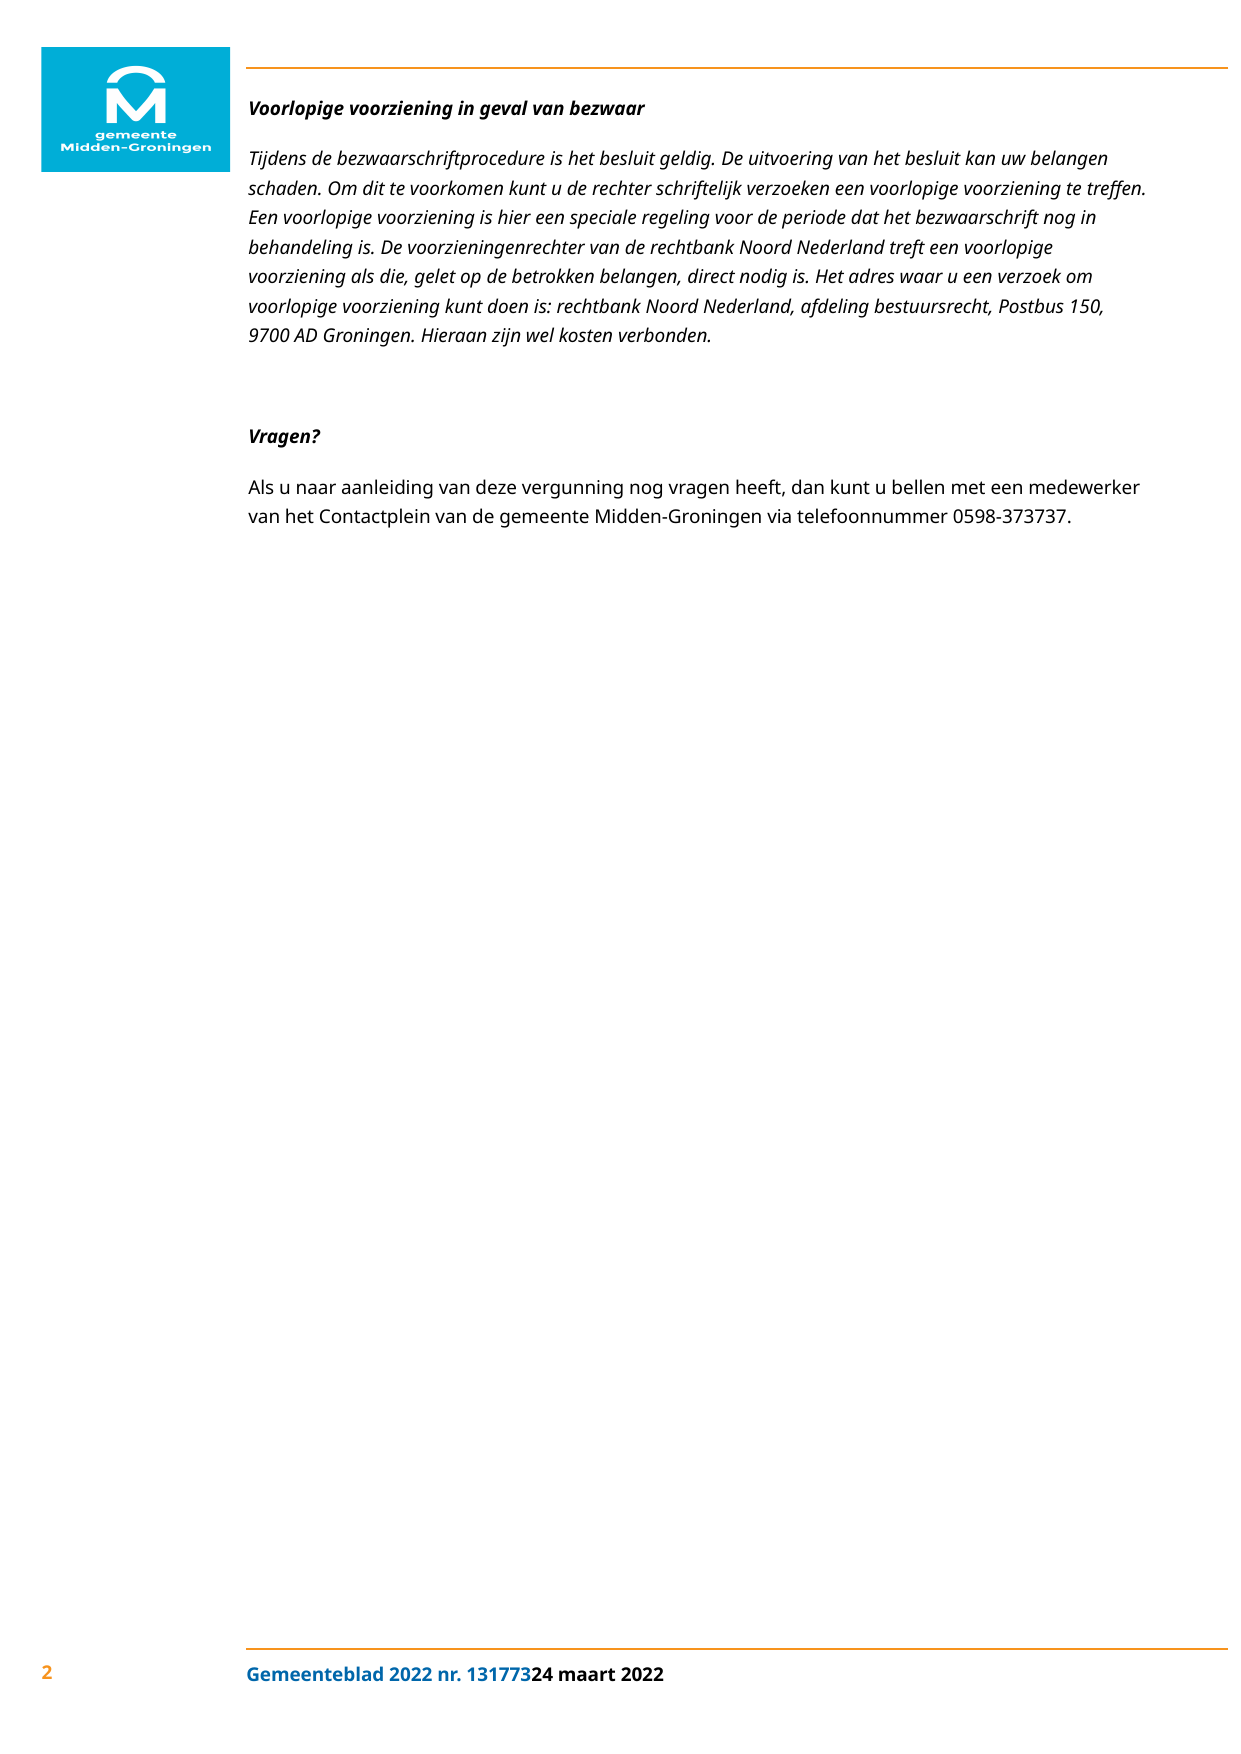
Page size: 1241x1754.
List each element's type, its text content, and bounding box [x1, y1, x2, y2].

picture [108, 66, 164, 82]
text Tijdens de bezwaarschriftprocedure is het besluit geldig. De uitvoering van het besluit kan uw belangen schaden. Om dit te voorkomen kunt u de rechter schriftelijk verzoeken een voorlopige voorziening te treffen. Een voorlopige voorziening is hier een speciale regeling voor de periode dat het bezwaarschrift nog in behandeling is. De voorzieningenrechter van de rechtbank Noord Nederland treft een voorlopige voorziening als die, gelet op de betrokken belangen, direct nodig is. Het adres waar u een verzoek om voorlopige voorziening kunt doen is: rechtbank Noord Nederland, afdeling bestuursrecht, Postbus 150, 9700 AD Groningen. Hieraan zijn wel kosten verbonden. [248, 145, 1152, 348]
picture [184, 146, 190, 153]
text Vragen? [248, 423, 1152, 449]
picture [107, 89, 165, 122]
text Als u naar aanleiding van deze vergunning nog vragen heeft, dan kunt u bellen met een medewerker van het Contactplein van de gemeente Midden-Groningen via telefoonnummer 0598-373737. [248, 474, 1152, 529]
text Voorlopige voorziening in geval van bezwaar [248, 95, 1152, 121]
